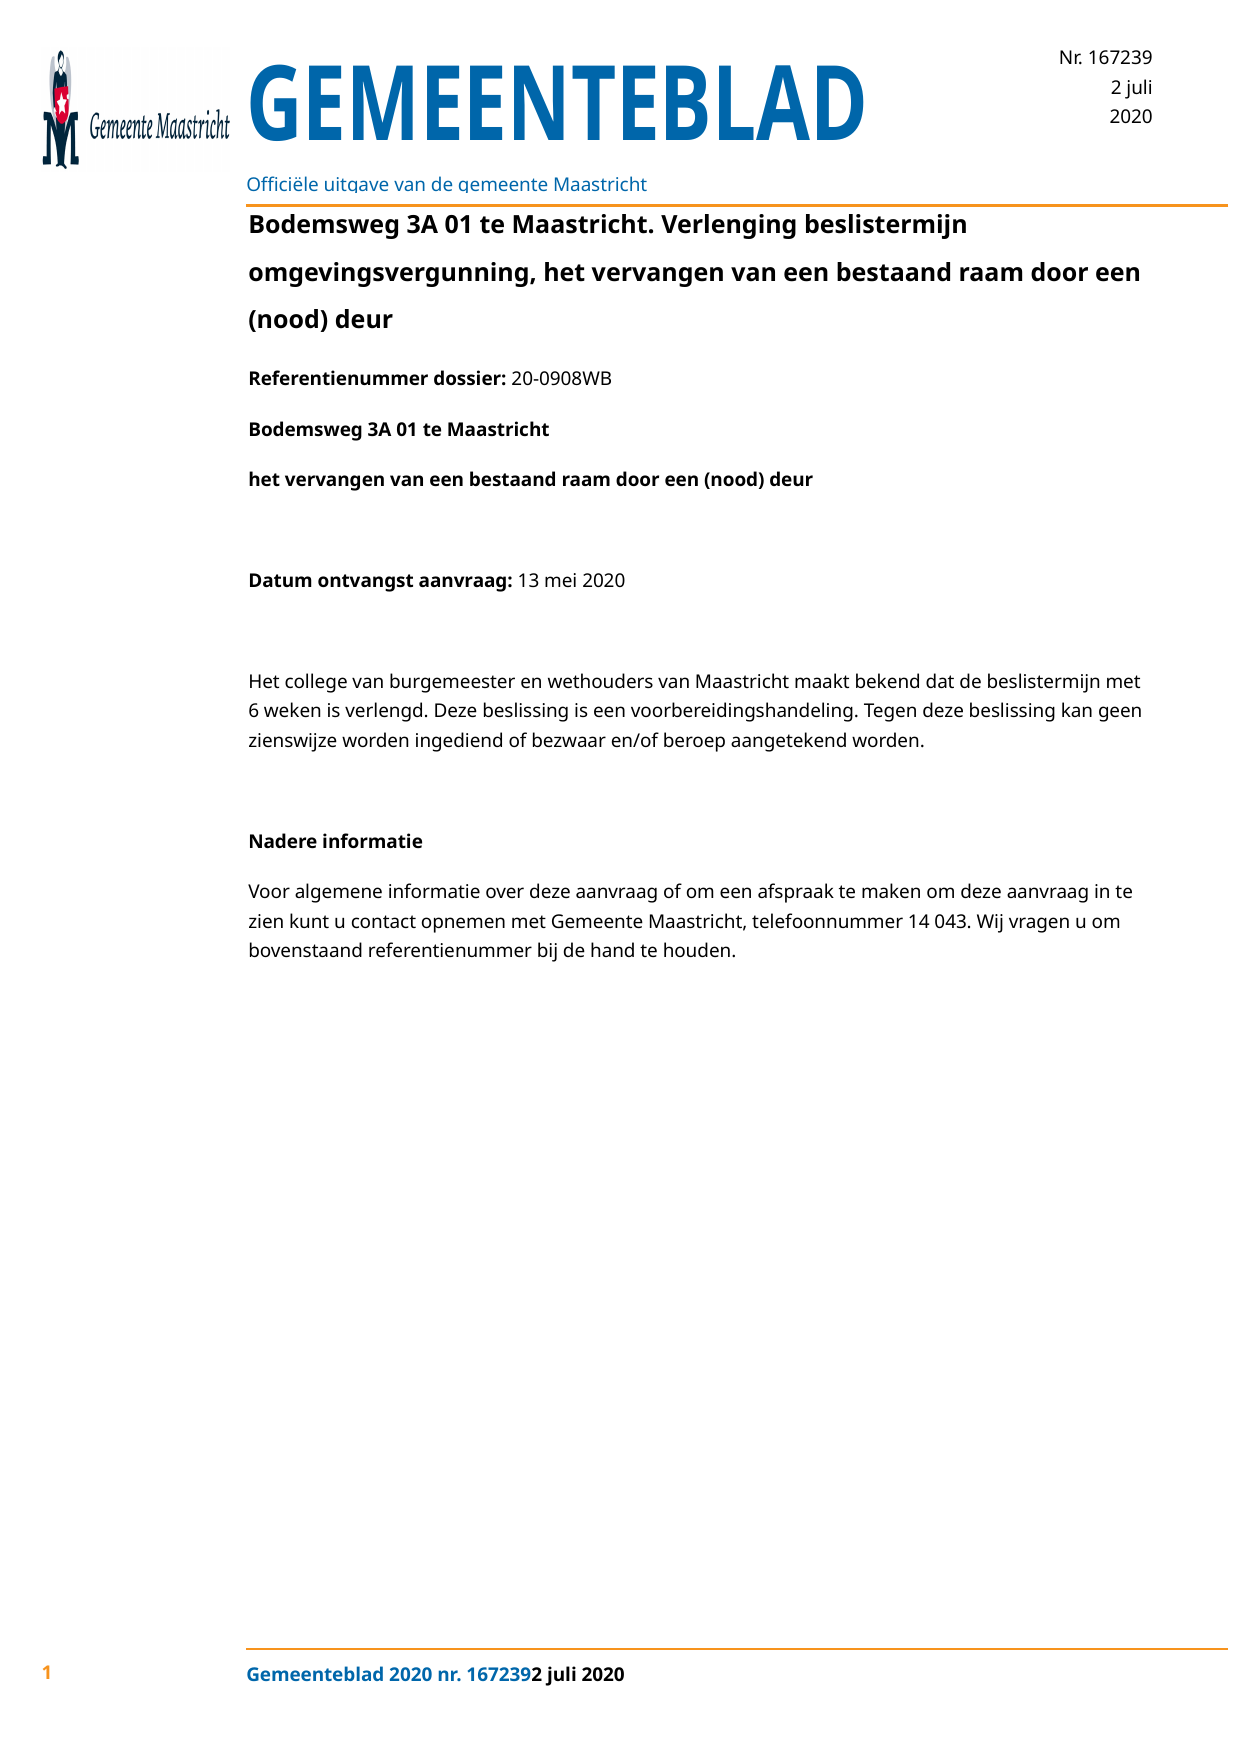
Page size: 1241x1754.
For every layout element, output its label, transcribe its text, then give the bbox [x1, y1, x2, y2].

text Referentienummer dossier: 20-0908WB [248, 366, 1152, 391]
text het vervangen van een bestaand raam door een (nood) deur [248, 466, 1152, 492]
text Bodemsweg 3A 01 te Maastricht [248, 416, 1152, 442]
text Voor algemene informatie over deze aanvraag of om een afspraak te maken om deze aanvraag in te zien kunt u contact opnemen met Gemeente Maastricht, telefoonnummer 14 043. Wij vragen u om bovenstaand referentienummer bij de hand te houden. [248, 878, 1152, 963]
picture [41, 47, 231, 172]
text Bodemsweg 3A 01 te Maastricht. Verlenging beslistermijn omgevingsvergunning, het vervangen van een bestaand raam door een (nood) deur [248, 207, 1152, 336]
text Het college van burgemeester en wethouders van Maastricht maakt bekend dat de beslistermijn met 6 weken is verlengd. Deze beslissing is een voorbereidingshandeling. Tegen deze beslissing kan geen zienswijze worden ingediend of bezwaar en/of beroep aangetekend worden. [248, 668, 1152, 753]
text Datum ontvangst aanvraag: 13 mei 2020 [248, 567, 1152, 593]
text Nadere informatie [248, 828, 1152, 854]
